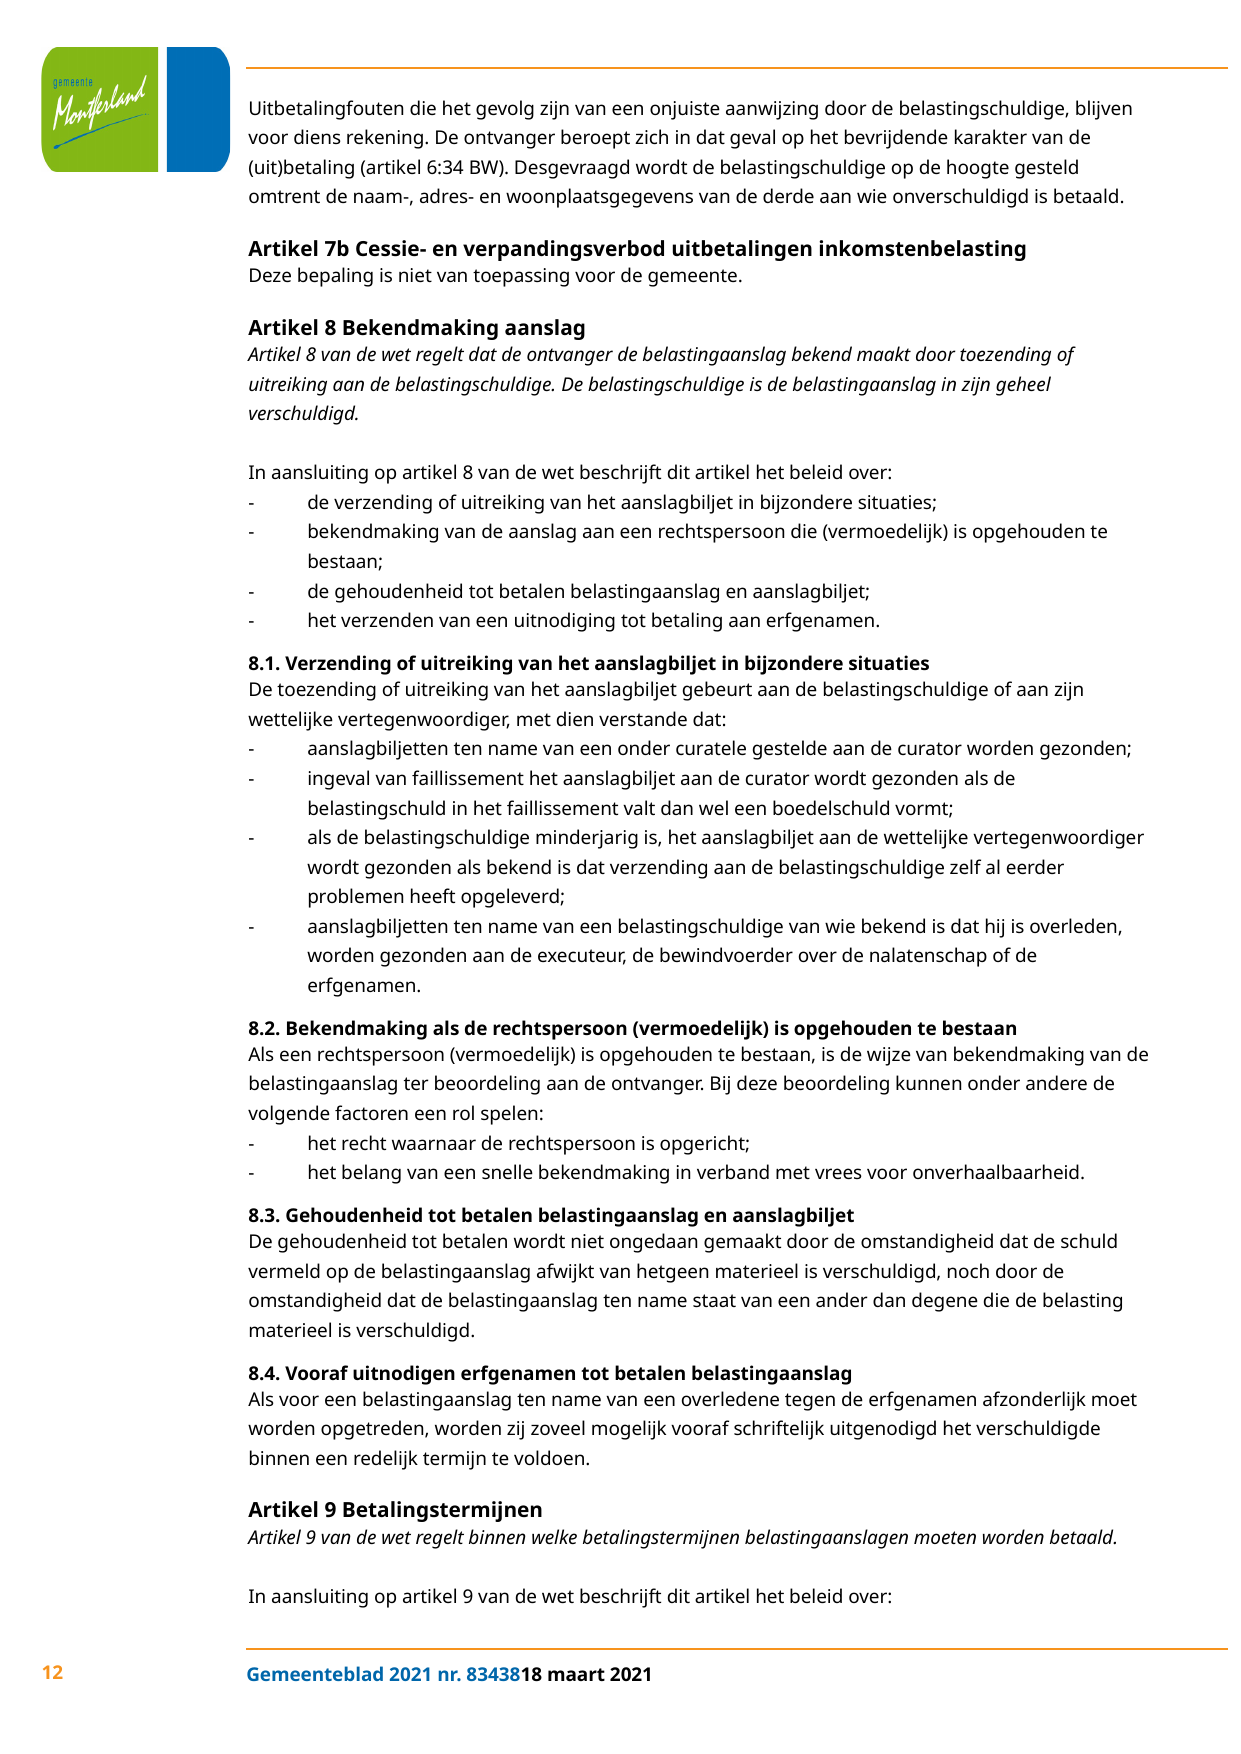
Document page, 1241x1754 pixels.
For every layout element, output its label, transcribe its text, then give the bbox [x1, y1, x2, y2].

text Deze bepaling is niet van toepassing voor de gemeente. [248, 262, 1152, 288]
text De toezending of uitreiking van het aanslagbiljet gebeurt aan de belastingschuldige of aan zijn wettelijke vertegenwoordiger, met dien verstande dat: [248, 676, 1152, 732]
text Artikel 8 van de wet regelt dat de ontvanger de belastingaanslag bekend maakt door toezending of uitreiking aan de belastingschuldige. De belastingschuldige is de belastingaanslag in zijn geheel verschuldigd. [248, 341, 1152, 426]
text Artikel 9 van de wet regelt binnen welke betalingstermijnen belastingaanslagen moeten worden betaald. [248, 1524, 1152, 1549]
list als de belastingschuldige minderjarig is, het aanslagbiljet aan de wettelijke vertegenwoordiger wordt gezonden als bekend is dat verzending aan de belastingschuldige zelf al eerder problemen heeft opgeleverd; [248, 824, 1152, 909]
text 8.1. Verzending of uitreiking van het aanslagbiljet in bijzondere situaties [248, 651, 1152, 676]
text In aansluiting op artikel 8 van de wet beschrijft dit artikel het beleid over: [248, 459, 1152, 485]
text 8.3. Gehoudenheid tot betalen belastingaanslag en aanslagbiljet [248, 1202, 1152, 1228]
picture [41, 47, 231, 172]
text Artikel 8 Bekendmaking aanslag [248, 313, 1152, 341]
text 8.2. Bekendmaking als de rechtspersoon (vermoedelijk) is opgehouden te bestaan [248, 1015, 1152, 1041]
text Artikel 7b Cessie- en verpandingsverbod uitbetalingen inkomstenbelasting [248, 234, 1152, 262]
text Als een rechtspersoon (vermoedelijk) is opgehouden te bestaan, is de wijze van bekendmaking van de belastingaanslag ter beoordeling aan de ontvanger. Bij deze beoordeling kunnen onder andere de volgende factoren een rol spelen: [248, 1041, 1152, 1126]
list de gehoudenheid tot betalen belastingaanslag en aanslagbiljet; [248, 578, 1152, 604]
list het recht waarnaar de rechtspersoon is opgericht; [248, 1130, 1152, 1156]
list de verzending of uitreiking van het aanslagbiljet in bijzondere situaties; [248, 489, 1152, 515]
text In aansluiting op artikel 9 van de wet beschrijft dit artikel het beleid over: [248, 1583, 1152, 1609]
text 8.4. Vooraf uitnodigen erfgenamen tot betalen belastingaanslag [248, 1360, 1152, 1386]
text Artikel 9 Betalingstermijnen [248, 1495, 1152, 1524]
text Als voor een belastingaanslag ten name van een overledene tegen de erfgenamen afzonderlijk moet worden opgetreden, worden zij zoveel mogelijk vooraf schriftelijk uitgenodigd het verschuldigde binnen een redelijk termijn te voldoen. [248, 1386, 1152, 1471]
text Uitbetalingfouten die het gevolg zijn van een onjuiste aanwijzing door de belastingschuldige, blijven voor diens rekening. De ontvanger beroept zich in dat geval op het bevrijdende karakter van de (uit)betaling (artikel 6:34 BW). Desgevraagd wordt de belastingschuldige op de hoogte gesteld omtrent de naam-, adres- en woonplaatsgegevens van de derde aan wie onverschuldigd is betaald. [248, 95, 1152, 209]
list het verzenden van een uitnodiging tot betaling aan erfgenamen. [248, 607, 1152, 633]
text De gehoudenheid tot betalen wordt niet ongedaan gemaakt door de omstandigheid dat de schuld vermeld op de belastingaanslag afwijkt van hetgeen materieel is verschuldigd, noch door de omstandigheid dat de belastingaanslag ten name staat van een ander dan degene die de belasting materieel is verschuldigd. [248, 1228, 1152, 1343]
list het belang van een snelle bekendmaking in verband met vrees voor onverhaalbaarheid. [248, 1159, 1152, 1185]
list aanslagbiljetten ten name van een onder curatele gestelde aan de curator worden gezonden; [248, 736, 1152, 761]
list bekendmaking van de aanslag aan een rechtspersoon die (vermoedelijk) is opgehouden te bestaan; [248, 519, 1152, 574]
list ingeval van faillissement het aanslagbiljet aan de curator wordt gezonden als de belastingschuld in het faillissement valt dan wel een boedelschuld vormt; [248, 765, 1152, 820]
list aanslagbiljetten ten name van een belastingschuldige van wie bekend is dat hij is overleden, worden gezonden aan de executeur, de bewindvoerder over de nalatenschap of de erfgenamen. [248, 913, 1152, 998]
